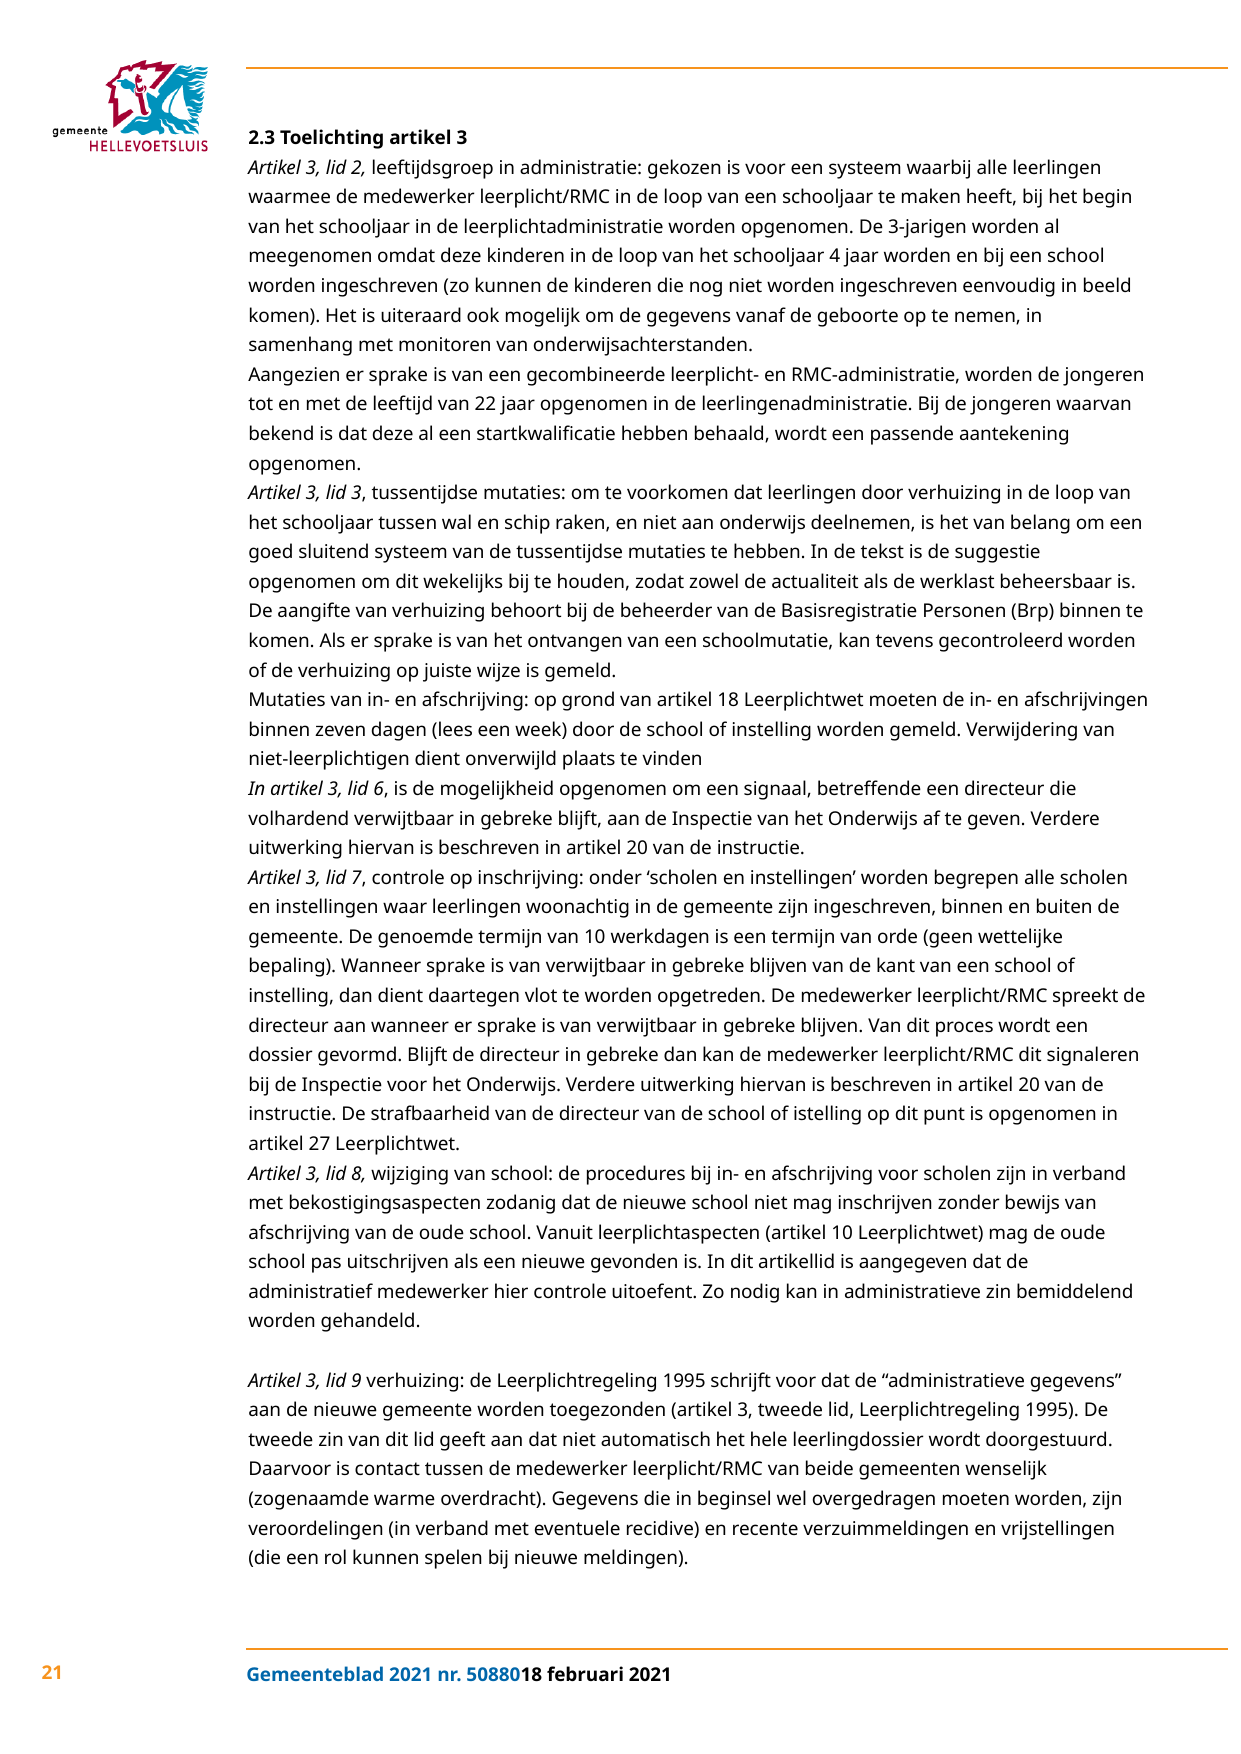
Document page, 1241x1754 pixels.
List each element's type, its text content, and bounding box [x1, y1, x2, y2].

text Artikel 3, lid 7, controle op inschrijving: onder ‘scholen en instellingen’ worden begrepen alle scholen en instellingen waar leerlingen woonachtig in de gemeente zijn ingeschreven, binnen en buiten de gemeente. De genoemde termijn van 10 werkdagen is een termijn van orde (geen wettelijke bepaling). Wanneer sprake is van verwijtbaar in gebreke blijven van de kant van een school of instelling, dan dient daartegen vlot te worden opgetreden. De medewerker leerplicht/RMC spreekt de directeur aan wanneer er sprake is van verwijtbaar in gebreke blijven. Van dit proces wordt een dossier gevormd. Blijft de directeur in gebreke dan kan de medewerker leerplicht/RMC dit signaleren bij de Inspectie voor het Onderwijs. Verdere uitwerking hiervan is beschreven in artikel 20 van de instructie. De strafbaarheid van de directeur van de school of istelling op dit punt is opgenomen in artikel 27 Leerplichtwet. [248, 864, 1152, 1156]
text Mutaties van in- en afschrijving: op grond van artikel 18 Leerplichtwet moeten de in- en afschrijvingen binnen zeven dagen (lees een week) door de school of instelling worden gemeld. Verwijdering van niet-leerplichtigen dient onverwijld plaats te vinden [248, 686, 1152, 771]
text Artikel 3, lid 3, tussentijdse mutaties: om te voorkomen dat leerlingen door verhuizing in de loop van het schooljaar tussen wal en schip raken, en niet aan onderwijs deelnemen, is het van belang om een goed sluitend systeem van de tussentijdse mutaties te hebben. In de tekst is de suggestie opgenomen om dit wekelijks bij te houden, zodat zowel de actualiteit als de werklast beheersbaar is. De aangifte van verhuizing behoort bij de beheerder van de Basisregistratie Personen (Brp) binnen te komen. Als er sprake is van het ontvangen van een schoolmutatie, kan tevens gecontroleerd worden of de verhuizing op juiste wijze is gemeld. [248, 479, 1152, 683]
text Artikel 3, lid 8, wijziging van school: de procedures bij in- en afschrijving voor scholen zijn in verband met bekostigingsaspecten zodanig dat de nieuwe school niet mag inschrijven zonder bewijs van afschrijving van de oude school. Vanuit leerplichtaspecten (artikel 10 Leerplichtwet) mag de oude school pas uitschrijven als een nieuwe gevonden is. In dit artikellid is aangegeven dat de administratief medewerker hier controle uitoefent. Zo nodig kan in administratieve zin bemiddelend worden gehandeld. [248, 1160, 1152, 1333]
text Aangezien er sprake is van een gecombineerde leerplicht- en RMC-administratie, worden de jongeren tot en met de leeftijd van 22 jaar opgenomen in de leerlingenadministratie. Bij de jongeren waarvan bekend is dat deze al een startkwalificatie hebben behaald, wordt een passende aantekening opgenomen. [248, 361, 1152, 476]
text Artikel 3, lid 9 verhuizing: de Leerplichtregeling 1995 schrijft voor dat de “administratieve gegevens” aan de nieuwe gemeente worden toegezonden (artikel 3, tweede lid, Leerplichtregeling 1995). De tweede zin van dit lid geeft aan dat niet automatisch het hele leerlingdossier wordt doorgestuurd. Daarvoor is contact tussen de medewerker leerplicht/RMC van beide gemeenten wenselijk (zogenaamde warme overdracht). Gegevens die in beginsel wel overgedragen moeten worden, zijn veroordelingen (in verband met eventuele recidive) en recente verzuimmeldingen en vrijstellingen (die een rol kunnen spelen bij nieuwe meldingen). [248, 1367, 1152, 1570]
picture [41, 47, 231, 172]
text 2.3 Toelichting artikel 3 [248, 124, 1152, 150]
text In artikel 3, lid 6, is de mogelijkheid opgenomen om een signaal, betreffende een directeur die volhardend verwijtbaar in gebreke blijft, aan de Inspectie van het Onderwijs af te geven. Verdere uitwerking hiervan is beschreven in artikel 20 van de instructie. [248, 775, 1152, 860]
text Artikel 3, lid 2, leeftijdsgroep in administratie: gekozen is voor een systeem waarbij alle leerlingen waarmee de medewerker leerplicht/RMC in de loop van een schooljaar te maken heeft, bij het begin van het schooljaar in de leerplichtadministratie worden opgenomen. De 3-jarigen worden al meegenomen omdat deze kinderen in de loop van het schooljaar 4 jaar worden en bij een school worden ingeschreven (zo kunnen de kinderen die nog niet worden ingeschreven eenvoudig in beeld komen). Het is uiteraard ook mogelijk om de gegevens vanaf de geboorte op te nemen, in samenhang met monitoren van onderwijsachterstanden. [248, 154, 1152, 357]
